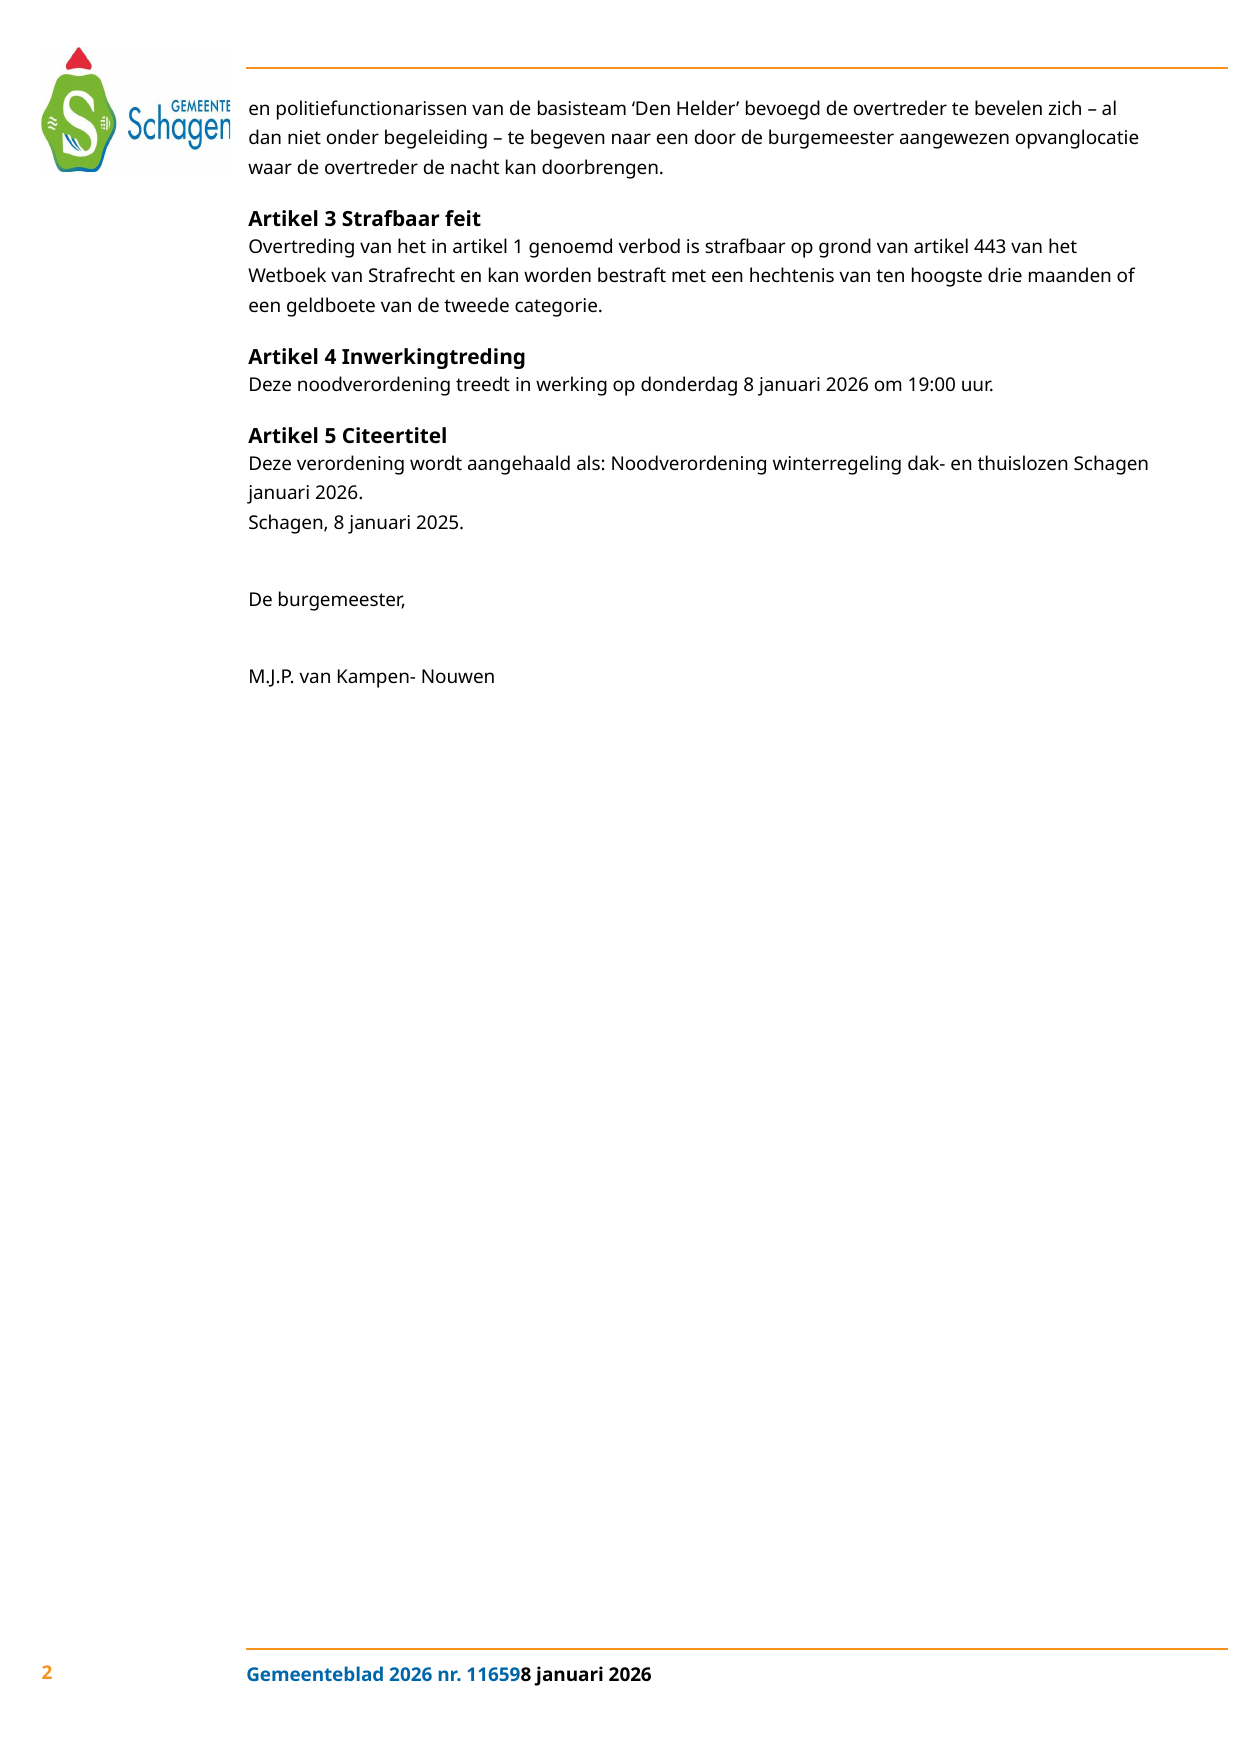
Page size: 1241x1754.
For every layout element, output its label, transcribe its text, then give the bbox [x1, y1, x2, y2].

text Artikel 5 Citeertitel [248, 421, 1152, 450]
text en politiefunctionarissen van de basisteam ‘Den Helder’ bevoegd de overtreder te bevelen zich – al dan niet onder begeleiding – te begeven naar een door de burgemeester aangewezen opvanglocatie waar de overtreder de nacht kan doorbrengen. [248, 95, 1152, 180]
picture [41, 47, 231, 172]
text Deze noodverordening treedt in werking op donderdag 8 januari 2026 om 19:00 uur. [248, 371, 1152, 397]
text Artikel 4 Inwerkingtreding [248, 342, 1152, 371]
text Schagen, 8 januari 2025. [248, 509, 1152, 534]
text Overtreding van het in artikel 1 genoemd verbod is strafbaar op grond van artikel 443 van het Wetboek van Strafrecht en kan worden bestraft met een hechtenis van ten hoogste drie maanden of een geldboete van de tweede categorie. [248, 233, 1152, 318]
text Deze verordening wordt aangehaald als: Noodverordening winterregeling dak- en thuislozen Schagen januari 2026. [248, 450, 1152, 505]
text De burgemeester, [248, 586, 1152, 612]
text Artikel 3 Strafbaar feit [248, 204, 1152, 233]
text M.J.P. van Kampen- Nouwen [248, 663, 1152, 689]
